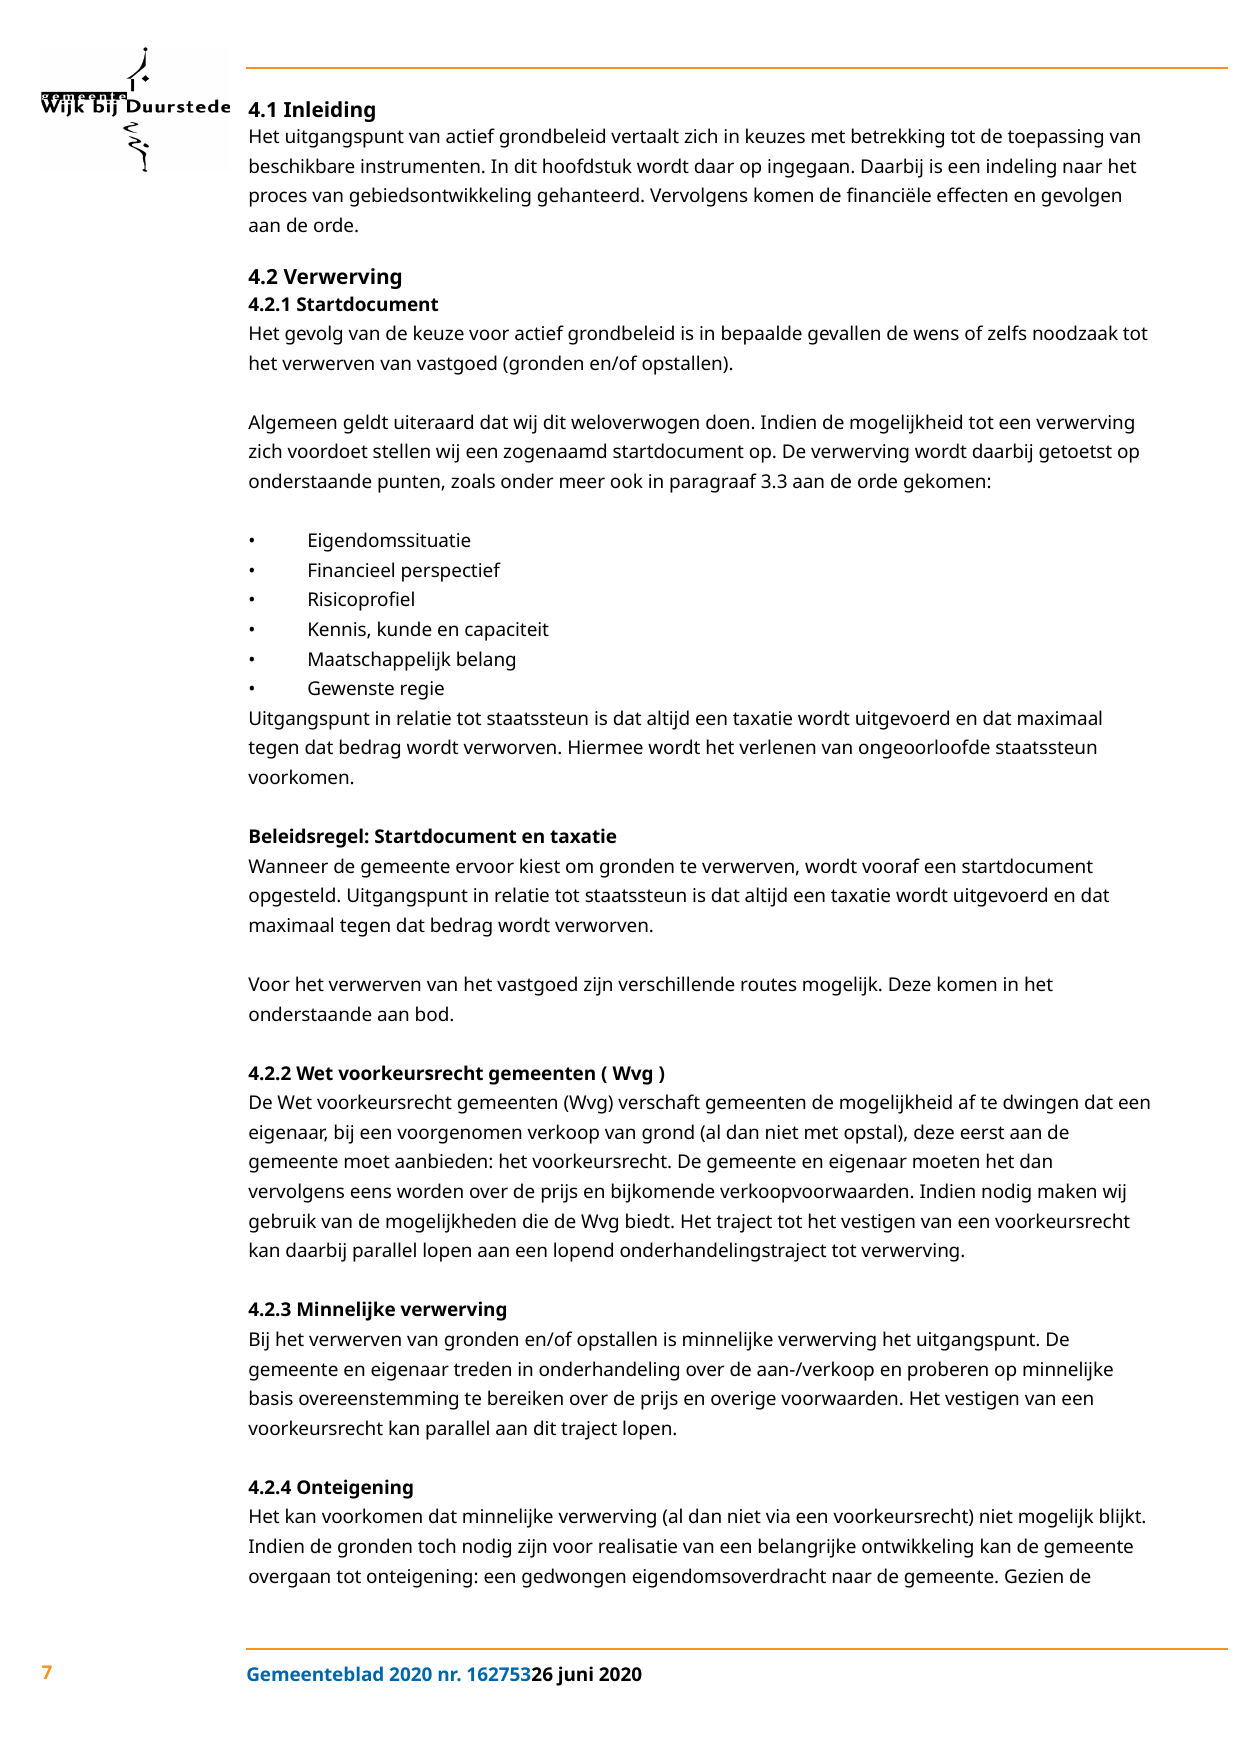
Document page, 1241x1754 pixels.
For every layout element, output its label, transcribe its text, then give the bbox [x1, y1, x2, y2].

text Voor het verwerven van het vastgoed zijn verschillende routes mogelijk. Deze komen in het onderstaande aan bod. [248, 971, 1152, 1027]
text 4.1 Inleiding [248, 95, 1152, 123]
list Financieel perspectief [248, 557, 1152, 583]
text De Wet voorkeursrecht gemeenten (Wvg) verschaft gemeenten de mogelijkheid af te dwingen dat een eigenaar, bij een voorgenomen verkoop van grond (al dan niet met opstal), deze eerst aan de gemeente moet aanbieden: het voorkeursrecht. De gemeente en eigenaar moeten het dan vervolgens eens worden over de prijs en bijkomende verkoopvoorwaarden. Indien nodig maken wij gebruik van de mogelijkheden die de Wvg biedt. Het traject tot het vestigen van een voorkeursrecht kan daarbij parallel lopen aan een lopend onderhandelingstraject tot verwerving. [248, 1089, 1152, 1263]
text 4.2.1 Startdocument [248, 291, 1152, 317]
list Eigendomssituatie [248, 527, 1152, 553]
text Het gevolg van de keuze voor actief grondbeleid is in bepaalde gevallen de wens of zelfs noodzaak tot het verwerven van vastgoed (gronden en/of opstallen). [248, 320, 1152, 376]
text Het kan voorkomen dat minnelijke verwerving (al dan niet via een voorkeursrecht) niet mogelijk blijkt. Indien de gronden toch nodig zijn voor realisatie van een belangrijke ontwikkeling kan de gemeente overgaan tot onteigening: een gedwongen eigendomsoverdracht naar de gemeente. Gezien de [248, 1504, 1152, 1589]
list Risicoprofiel [248, 587, 1152, 612]
picture [41, 47, 231, 172]
text 4.2.2 Wet voorkeursrecht gemeenten ( Wvg ) [248, 1060, 1152, 1086]
text Beleidsregel: Startdocument en taxatie [248, 823, 1152, 849]
text Wanneer de gemeente ervoor kiest om gronden te verwerven, wordt vooraf een startdocument opgesteld. Uitgangspunt in relatie tot staatssteun is dat altijd een taxatie wordt uitgevoerd en dat maximaal tegen dat bedrag wordt verworven. [248, 853, 1152, 938]
text 4.2.4 Onteigening [248, 1474, 1152, 1500]
text Het uitgangspunt van actief grondbeleid vertaalt zich in keuzes met betrekking tot de toepassing van beschikbare instrumenten. In dit hoofdstuk wordt daar op ingegaan. Daarbij is een indeling naar het proces van gebiedsontwikkeling gehanteerd. Vervolgens komen de financiële effecten en gevolgen aan de orde. [248, 123, 1152, 238]
list Kennis, kunde en capaciteit [248, 616, 1152, 642]
list Maatschappelijk belang [248, 646, 1152, 672]
text Bij het verwerven van gronden en/of opstallen is minnelijke verwerving het uitgangspunt. De gemeente en eigenaar treden in onderhandeling over de aan-/verkoop en proberen op minnelijke basis overeenstemming te bereiken over de prijs en overige voorwaarden. Het vestigen van een voorkeursrecht kan parallel aan dit traject lopen. [248, 1326, 1152, 1441]
text 4.2 Verwerving [248, 262, 1152, 291]
text Uitgangspunt in relatie tot staatssteun is dat altijd een taxatie wordt uitgevoerd en dat maximaal tegen dat bedrag wordt verworven. Hiermee wordt het verlenen van ongeoorloofde staatssteun voorkomen. [248, 705, 1152, 790]
text Algemeen geldt uiteraard dat wij dit weloverwogen doen. Indien de mogelijkheid tot een verwerving zich voordoet stellen wij een zogenaamd startdocument op. De verwerving wordt daarbij getoetst op onderstaande punten, zoals onder meer ook in paragraaf 3.3 aan de orde gekomen: [248, 409, 1152, 494]
list Gewenste regie [248, 675, 1152, 701]
text 4.2.3 Minnelijke verwerving [248, 1297, 1152, 1322]
